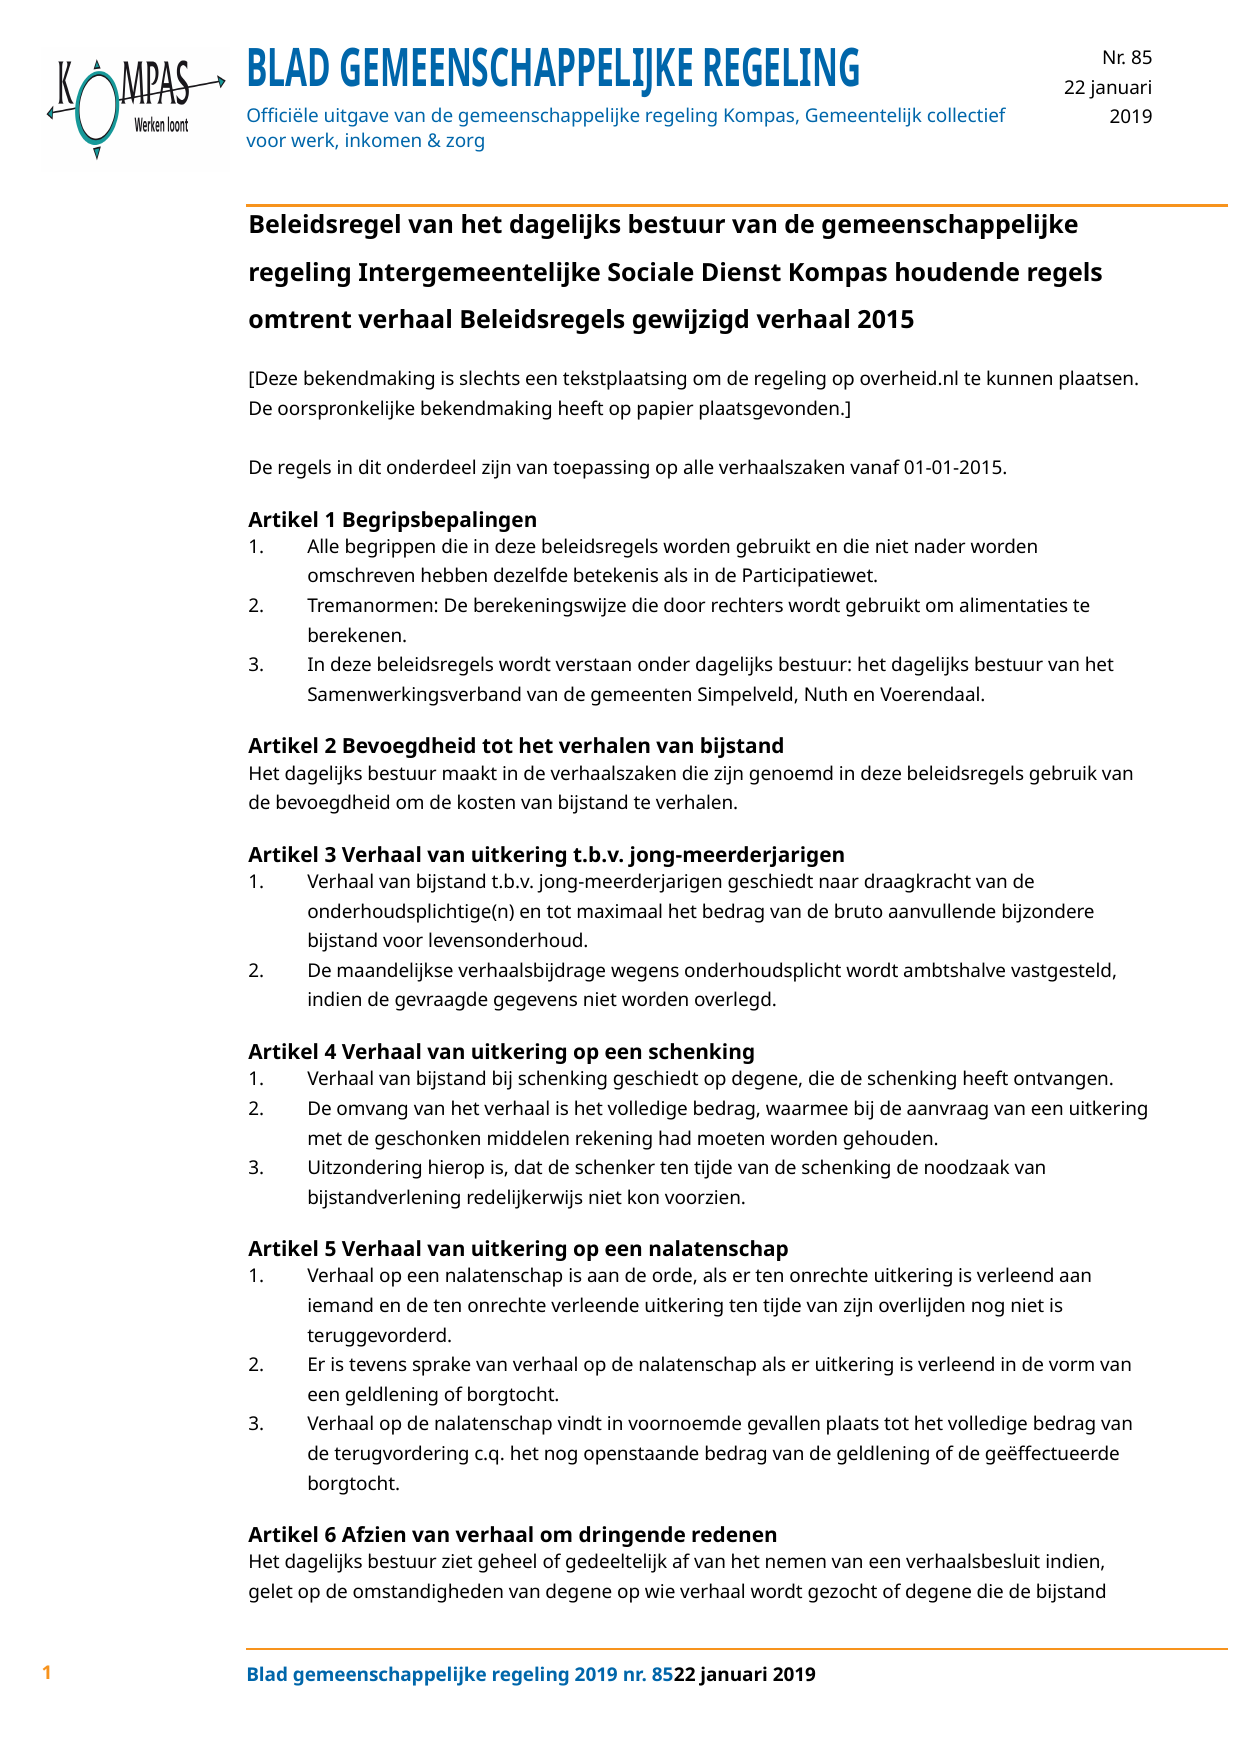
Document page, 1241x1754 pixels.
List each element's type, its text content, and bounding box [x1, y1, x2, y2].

list In deze beleidsregels wordt verstaan onder dagelijks bestuur: het dagelijks bestuur van het Samenwerkingsverband van de gemeenten Simpelveld, Nuth en Voerendaal. [248, 651, 1152, 707]
text Artikel 4 Verhaal van uitkering op een schenking [248, 1037, 1152, 1066]
list Verhaal op een nalatenschap is aan de orde, als er ten onrechte uitkering is verleend aan iemand en de ten onrechte verleende uitkering ten tijde van zijn overlijden nog niet is teruggevorderd. [248, 1263, 1152, 1348]
text Artikel 1 Begripsbepalingen [248, 505, 1152, 533]
text Beleidsregel van het dagelijks bestuur van de gemeenschappelijke regeling Intergemeentelijke Sociale Dienst Kompas houdende regels omtrent verhaal Beleidsregels gewijzigd verhaal 2015 [248, 207, 1152, 336]
text Het dagelijks bestuur ziet geheel of gedeeltelijk af van het nemen van een verhaalsbesluit indien, gelet op de omstandigheden van degene op wie verhaal wordt gezocht of degene die de bijstand [248, 1549, 1152, 1604]
list De omvang van het verhaal is het volledige bedrag, waarmee bij de aanvraag van een uitkering met de geschonken middelen rekening had moeten worden gehouden. [248, 1095, 1152, 1150]
text De regels in dit onderdeel zijn van toepassing op alle verhaalszaken vanaf 01-01-2015. [248, 454, 1152, 480]
list Verhaal van bijstand bij schenking geschiedt op degene, die de schenking heeft ontvangen. [248, 1066, 1152, 1091]
list Verhaal op de nalatenschap vindt in voornoemde gevallen plaats tot het volledige bedrag van de terugvordering c.q. het nog openstaande bedrag van de geldlening of de geëffectueerde borgtocht. [248, 1411, 1152, 1496]
picture [41, 47, 231, 172]
list De maandelijkse verhaalsbijdrage wegens onderhoudsplicht wordt ambtshalve vastgesteld, indien de gevraagde gegevens niet worden overlegd. [248, 957, 1152, 1012]
text [Deze bekendmaking is slechts een tekstplaatsing om de regeling op overheid.nl te kunnen plaatsen. De oorspronkelijke bekendmaking heeft op papier plaatsgevonden.] [248, 366, 1152, 421]
list Verhaal van bijstand t.b.v. jong-meerderjarigen geschiedt naar draagkracht van de onderhoudsplichtige(n) en tot maximaal het bedrag van de bruto aanvullende bijzondere bijstand voor levensonderhoud. [248, 868, 1152, 953]
text Artikel 2 Bevoegdheid tot het verhalen van bijstand [248, 731, 1152, 760]
text Artikel 6 Afzien van verhaal om dringende redenen [248, 1520, 1152, 1549]
text Het dagelijks bestuur maakt in de verhaalszaken die zijn genoemd in deze beleidsregels gebruik van de bevoegdheid om de kosten van bijstand te verhalen. [248, 760, 1152, 815]
text Artikel 3 Verhaal van uitkering t.b.v. jong-meerderjarigen [248, 840, 1152, 868]
list Er is tevens sprake van verhaal op de nalatenschap als er uitkering is verleend in de vorm van een geldlening of borgtocht. [248, 1351, 1152, 1407]
text Artikel 5 Verhaal van uitkering op een nalatenschap [248, 1234, 1152, 1263]
list Alle begrippen die in deze beleidsregels worden gebruikt en die niet nader worden omschreven hebben dezelfde betekenis als in de Participatiewet. [248, 533, 1152, 588]
list Tremanormen: De berekeningswijze die door rechters wordt gebruikt om alimentaties te berekenen. [248, 592, 1152, 648]
list Uitzondering hierop is, dat de schenker ten tijde van de schenking de noodzaak van bijstandverlening redelijkerwijs niet kon voorzien. [248, 1154, 1152, 1209]
